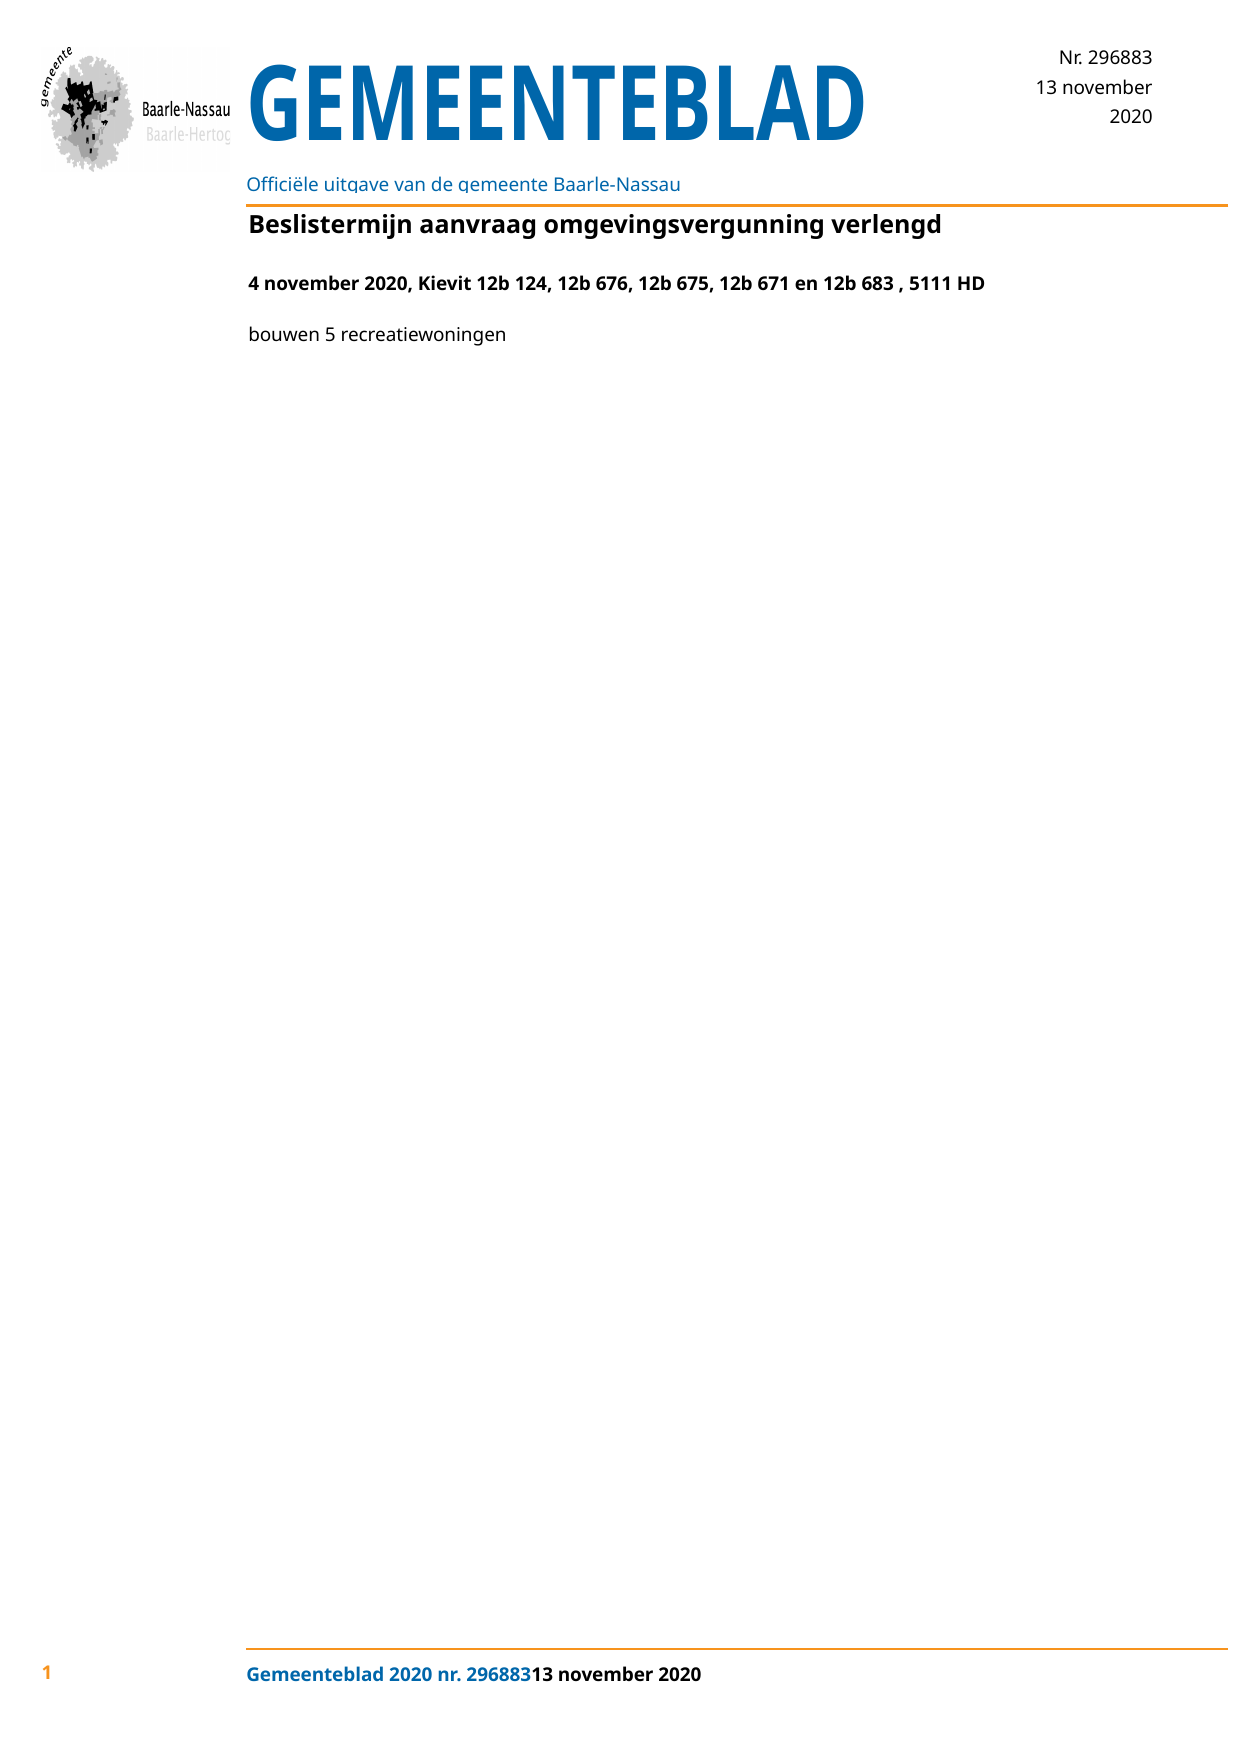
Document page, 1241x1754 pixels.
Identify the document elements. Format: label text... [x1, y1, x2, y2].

text 4 november 2020, Kievit 12b 124, 12b 676, 12b 675, 12b 671 en 12b 683 , 5111 HD [248, 270, 1152, 296]
picture [41, 47, 231, 172]
text bouwen 5 recreatiewoningen [248, 321, 1152, 346]
text Beslistermijn aanvraag omgevingsvergunning verlengd [248, 207, 1152, 241]
